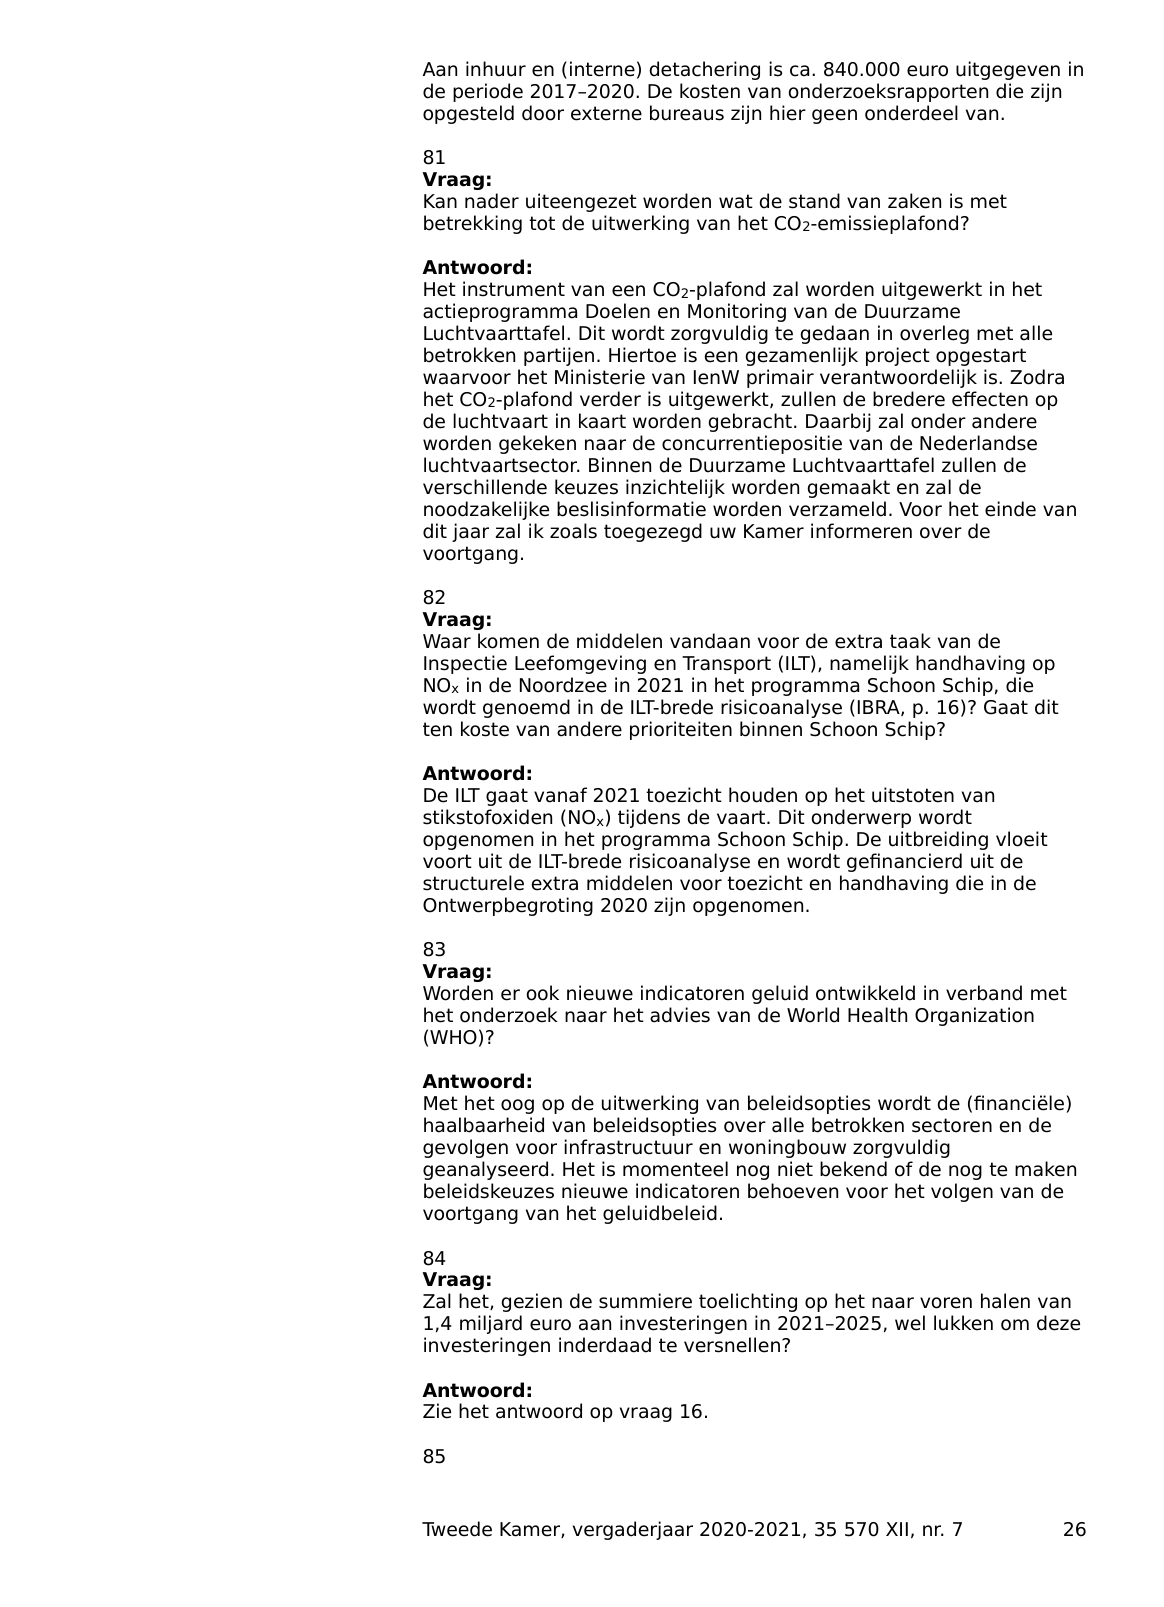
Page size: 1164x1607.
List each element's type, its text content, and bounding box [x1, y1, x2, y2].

text Antwoord: [422, 257, 1087, 279]
text Vraag: [422, 169, 1087, 191]
text 82 [422, 587, 1087, 609]
text 83 [422, 939, 1087, 961]
text Zie het antwoord op vraag 16. [422, 1401, 1087, 1423]
text Vraag: [422, 961, 1087, 983]
text Het instrument van een CO2-plafond zal worden uitgewerkt in het actieprogramma Doelen en Monitoring van de Duurzame Luchtvaarttafel. Dit wordt zorgvuldig te gedaan in overleg met alle betrokken partijen. Hiertoe is een gezamenlijk project opgestart waarvoor het Ministerie van IenW primair verantwoordelijk is. Zodra het CO2-plafond verder is uitgewerkt, zullen de bredere effecten op de luchtvaart in kaart worden gebracht. Daarbij zal onder andere worden gekeken naar de concurrentiepositie van de Nederlandse luchtvaartsector. Binnen de Duurzame Luchtvaarttafel zullen de verschillende keuzes inzichtelijk worden gemaakt en zal de noodzakelijke beslisinformatie worden verzameld. Voor het einde van dit jaar zal ik zoals toegezegd uw Kamer informeren over de voortgang. [422, 279, 1087, 565]
text Kan nader uiteengezet worden wat de stand van zaken is met betrekking tot de uitwerking van het CO2-emissieplafond? [422, 191, 1087, 235]
text Aan inhuur en (interne) detachering is ca. 840.000 euro uitgegeven in de periode 2017–2020. De kosten van onderzoeksrapporten die zijn opgesteld door externe bureaus zijn hier geen onderdeel van. [422, 59, 1087, 125]
text 85 [422, 1446, 1087, 1468]
text Vraag: [422, 609, 1087, 631]
text Met het oog op de uitwerking van beleidsopties wordt de (financiële) haalbaarheid van beleidsopties over alle betrokken sectoren en de gevolgen voor infrastructuur en woningbouw zorgvuldig geanalyseerd. Het is momenteel nog niet bekend of de nog te maken beleidskeuzes nieuwe indicatoren behoeven voor het volgen van de voortgang van het geluidbeleid. [422, 1093, 1087, 1225]
text Antwoord: [422, 763, 1087, 785]
text Antwoord: [422, 1071, 1087, 1093]
text Waar komen de middelen vandaan voor de extra taak van de Inspectie Leefomgeving en Transport (ILT), namelijk handhaving op NOx in de Noordzee in 2021 in het programma Schoon Schip, die wordt genoemd in de ILT-brede risicoanalyse (IBRA, p. 16)? Gaat dit ten koste van andere prioriteiten binnen Schoon Schip? [422, 631, 1087, 741]
text De ILT gaat vanaf 2021 toezicht houden op het uitstoten van stikstofoxiden (NOx) tijdens de vaart. Dit onderwerp wordt opgenomen in het programma Schoon Schip. De uitbreiding vloeit voort uit de ILT-brede risicoanalyse en wordt gefinancierd uit de structurele extra middelen voor toezicht en handhaving die in de Ontwerpbegroting 2020 zijn opgenomen. [422, 785, 1087, 917]
text Worden er ook nieuwe indicatoren geluid ontwikkeld in verband met het onderzoek naar het advies van de World Health Organization (WHO)? [422, 983, 1087, 1049]
text 84 [422, 1247, 1087, 1269]
text Antwoord: [422, 1379, 1087, 1401]
text 81 [422, 147, 1087, 169]
text Zal het, gezien de summiere toelichting op het naar voren halen van 1,4 miljard euro aan investeringen in 2021–2025, wel lukken om deze investeringen inderdaad te versnellen? [422, 1291, 1087, 1357]
text Vraag: [422, 1269, 1087, 1291]
